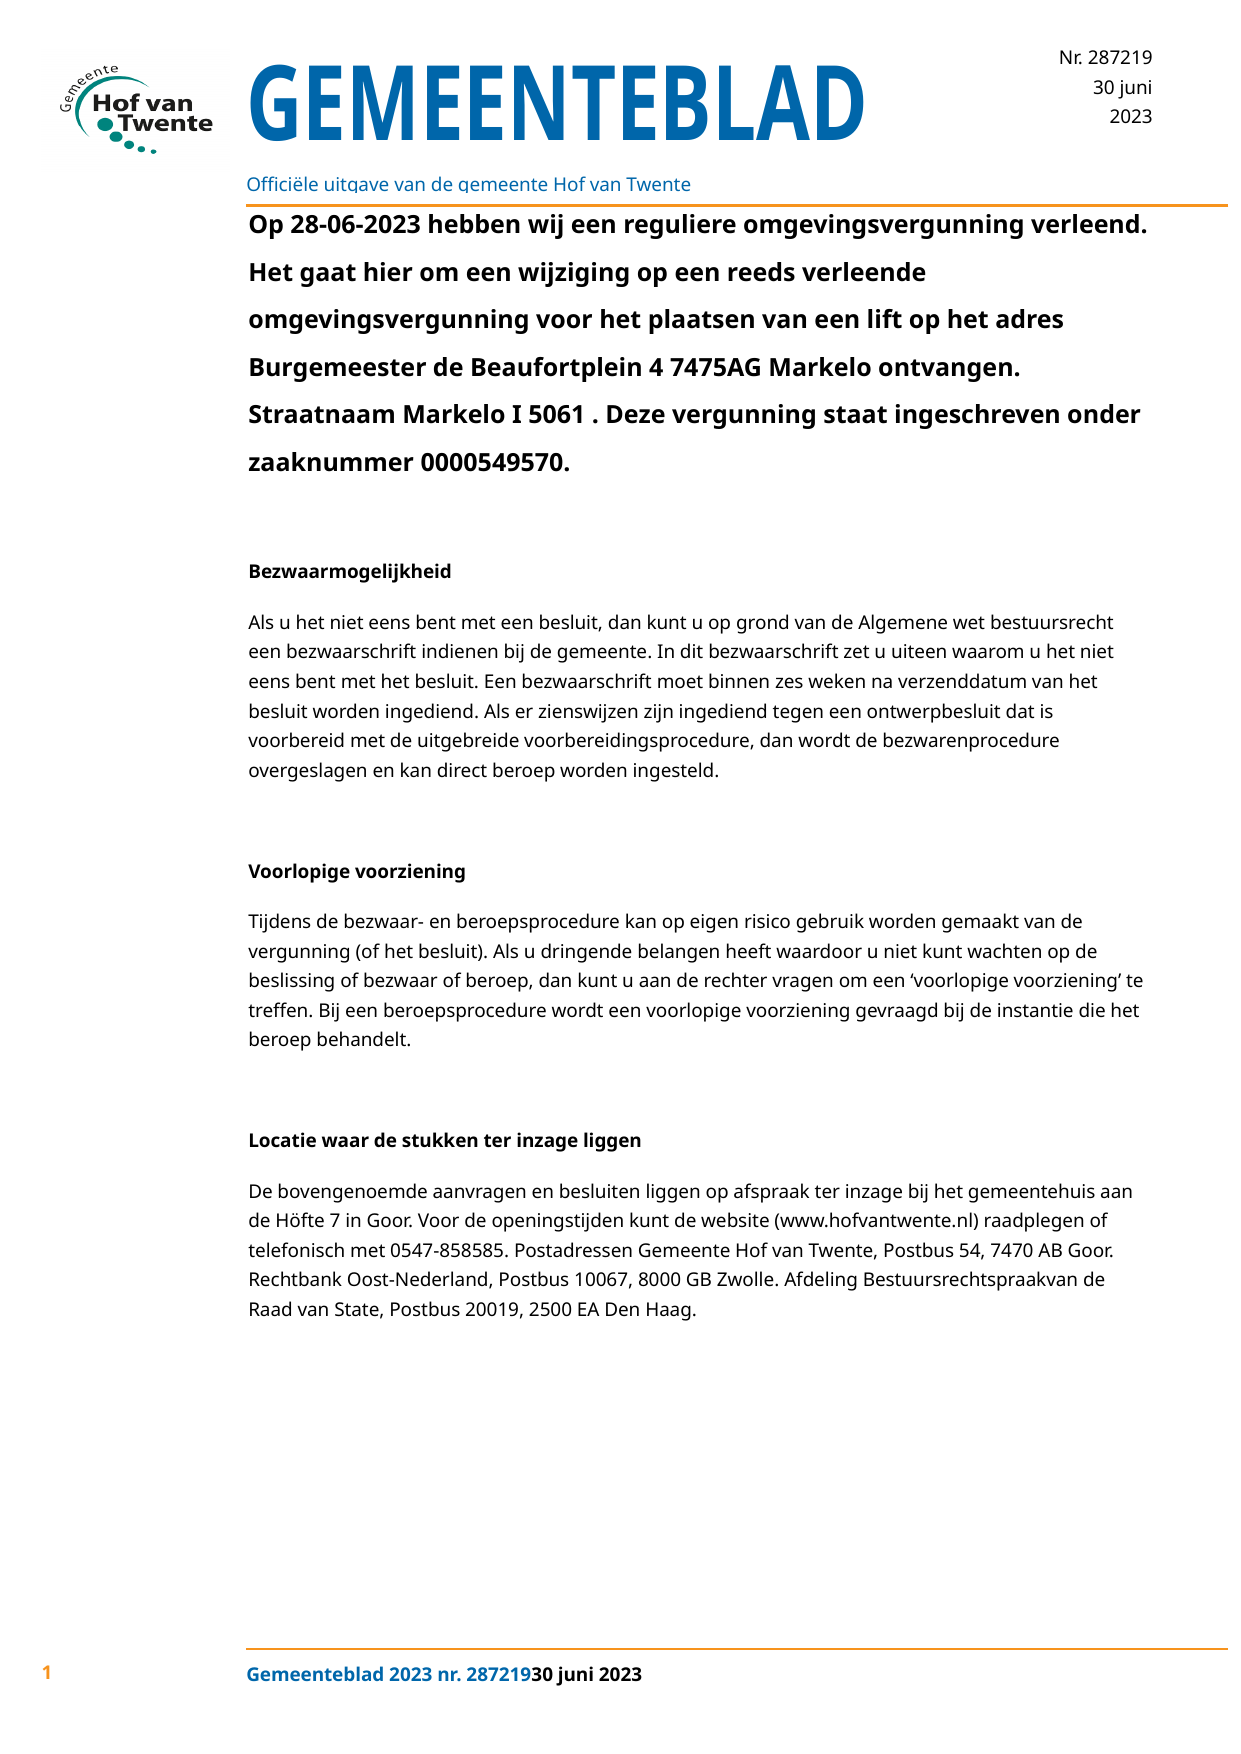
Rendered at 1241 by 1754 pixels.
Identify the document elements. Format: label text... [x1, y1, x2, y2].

text Als u het niet eens bent met een besluit, dan kunt u op grond van de Algemene wet bestuursrecht een bezwaarschrift indienen bij de gemeente. In dit bezwaarschrift zet u uiteen waarom u het niet eens bent met het besluit. Een bezwaarschrift moet binnen zes weken na verzenddatum van het besluit worden ingediend. Als er zienswijzen zijn ingediend tegen een ontwerpbesluit dat is voorbereid met de uitgebreide voorbereidingsprocedure, dan wordt de bezwarenprocedure overgeslagen en kan direct beroep worden ingesteld. [248, 609, 1152, 783]
text Tijdens de bezwaar- en beroepsprocedure kan op eigen risico gebruik worden gemaakt van de vergunning (of het besluit). Als u dringende belangen heeft waardoor u niet kunt wachten op de beslissing of bezwaar of beroep, dan kunt u aan de rechter vragen om een ‘voorlopige voorziening’ te treffen. Bij een beroepsprocedure wordt een voorlopige voorziening gevraagd bij de instantie die het beroep behandelt. [248, 908, 1152, 1052]
text Locatie waar de stukken ter inzage liggen [248, 1127, 1152, 1153]
picture [41, 47, 231, 172]
text Op 28-06-2023 hebben wij een reguliere omgevingsvergunning verleend. Het gaat hier om een wijziging op een reeds verleende omgevingsvergunning voor het plaatsen van een lift op het adres Burgemeester de Beaufortplein 4 7475AG Markelo ontvangen. Straatnaam Markelo I 5061 . Deze vergunning staat ingeschreven onder zaaknummer 0000549570. [248, 207, 1152, 479]
text Bezwaarmogelijkheid [248, 559, 1152, 584]
text Voorlopige voorziening [248, 858, 1152, 884]
text De bovengenoemde aanvragen en besluiten liggen op afspraak ter inzage bij het gemeentehuis aan de Höfte 7 in Goor. Voor de openingstijden kunt de website (www.hofvantwente.nl) raadplegen of telefonisch met 0547-858585. Postadressen Gemeente Hof van Twente, Postbus 54, 7470 AB Goor. Rechtbank Oost-Nederland, Postbus 10067, 8000 GB Zwolle. Afdeling Bestuursrechtspraakvan de Raad van State, Postbus 20019, 2500 EA Den Haag. [248, 1178, 1152, 1322]
